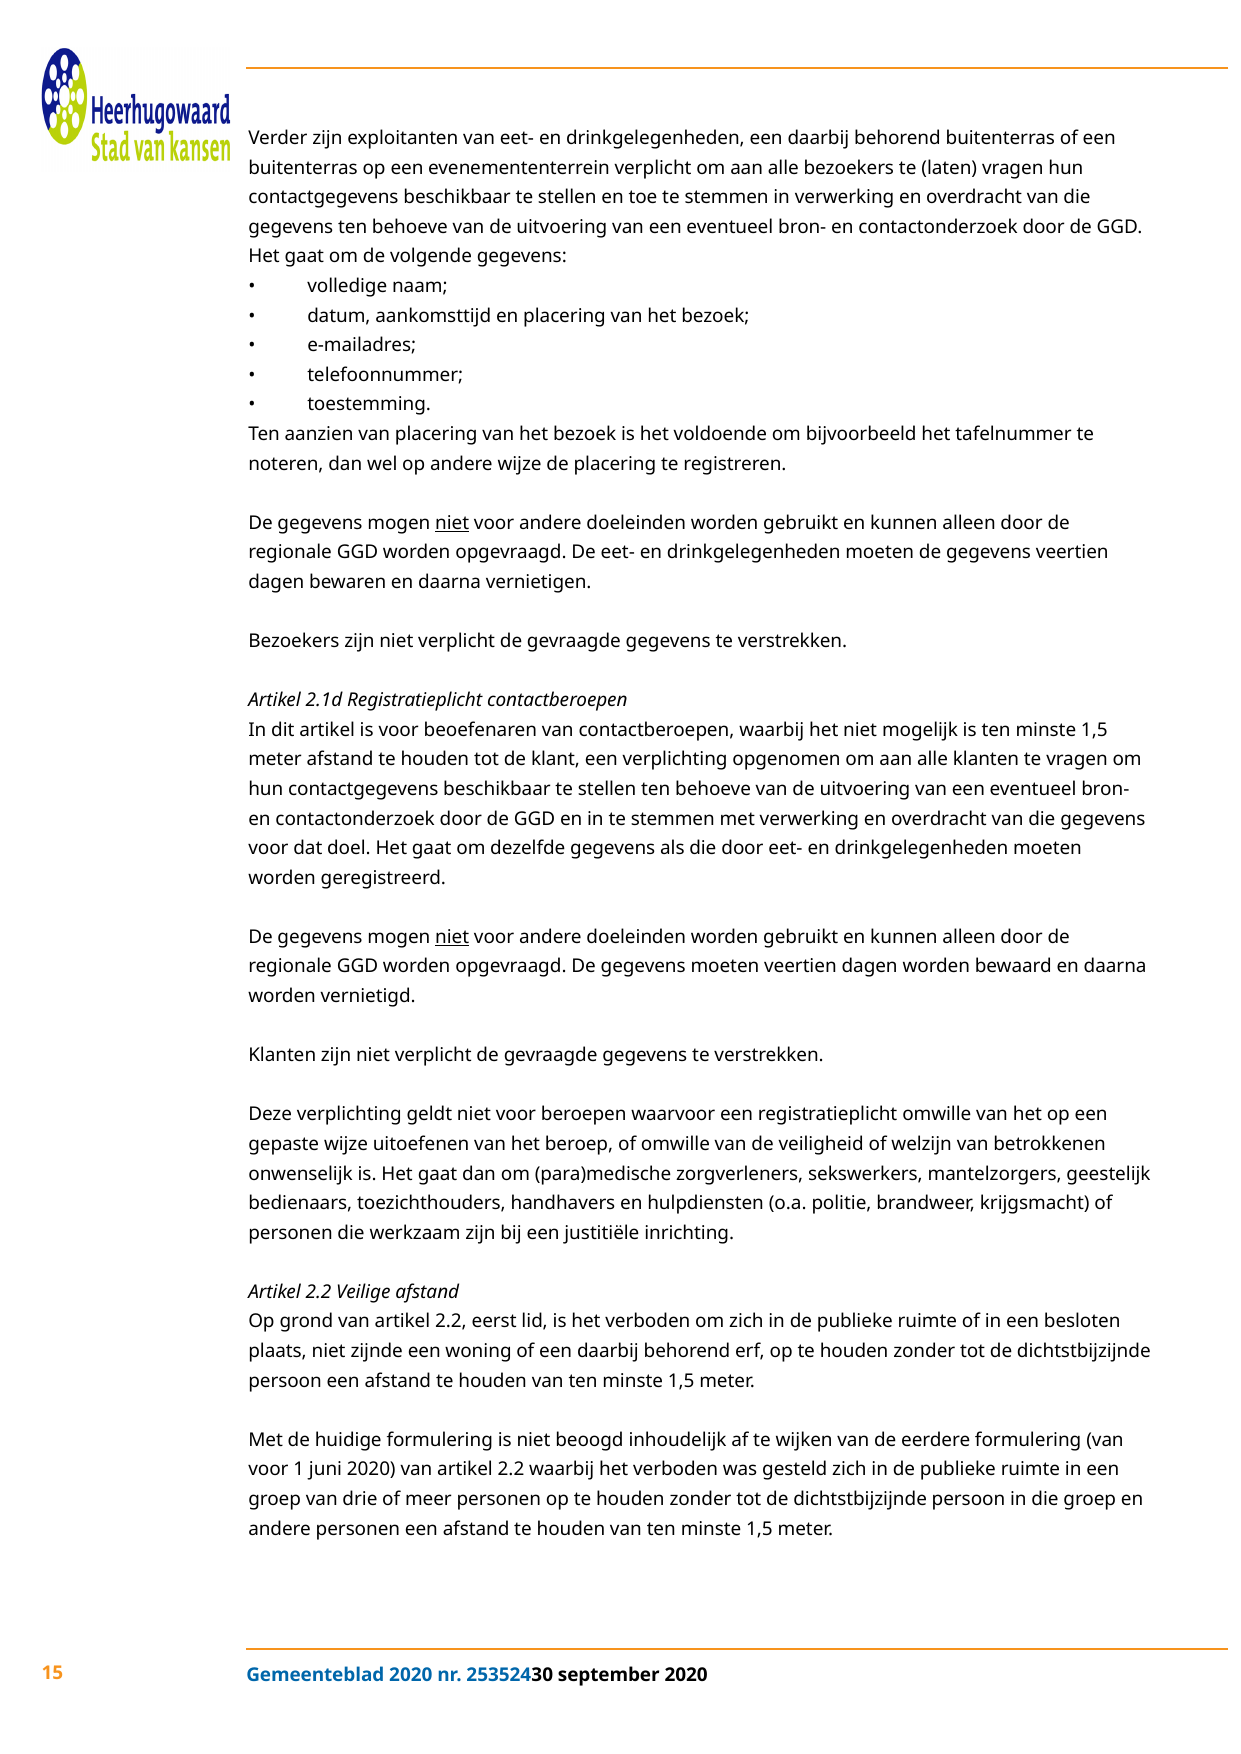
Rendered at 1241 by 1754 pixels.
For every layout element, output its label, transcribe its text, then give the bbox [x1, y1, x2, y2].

list toestemming. [248, 391, 1152, 416]
picture [41, 47, 231, 172]
list e-mailadres; [248, 331, 1152, 357]
text Ten aanzien van placering van het bezoek is het voldoende om bijvoorbeeld het tafelnummer te noteren, dan wel op andere wijze de placering te registreren. [248, 420, 1152, 476]
list telefoonnummer; [248, 361, 1152, 387]
text Verder zijn exploitanten van eet- en drinkgelegenheden, een daarbij behorend buitenterras of een buitenterras op een evenemententerrein verplicht om aan alle bezoekers te (laten) vragen hun contactgegevens beschikbaar te stellen en toe te stemmen in verwerking en overdracht van die gegevens ten behoeve van de uitvoering van een eventueel bron- en contactonderzoek door de GGD. Het gaat om de volgende gegevens: [248, 124, 1152, 268]
text In dit artikel is voor beoefenaren van contactberoepen, waarbij het niet mogelijk is ten minste 1,5 meter afstand te houden tot de klant, een verplichting opgenomen om aan alle klanten te vragen om hun contactgegevens beschikbaar te stellen ten behoeve van de uitvoering van een eventueel bron- en contactonderzoek door de GGD en in te stemmen met verwerking en overdracht van die gegevens voor dat doel. Het gaat om dezelfde gegevens als die door eet- en drinkgelegenheden moeten worden geregistreerd. [248, 716, 1152, 890]
text De gegevens mogen niet voor andere doeleinden worden gebruikt en kunnen alleen door de regionale GGD worden opgevraagd. De eet- en drinkgelegenheden moeten de gegevens veertien dagen bewaren en daarna vernietigen. [248, 509, 1152, 594]
list datum, aankomsttijd en placering van het bezoek; [248, 302, 1152, 328]
text Met de huidige formulering is niet beoogd inhoudelijk af te wijken van de eerdere formulering (van voor 1 juni 2020) van artikel 2.2 waarbij het verboden was gesteld zich in de publieke ruimte in een groep van drie of meer personen op te houden zonder tot de dichtstbijzijnde persoon in die groep en andere personen een afstand te houden van ten minste 1,5 meter. [248, 1426, 1152, 1541]
text Klanten zijn niet verplicht de gevraagde gegevens te verstrekken. [248, 1041, 1152, 1067]
text Artikel 2.1d Registratieplicht contactberoepen [248, 686, 1152, 712]
list volledige naam; [248, 272, 1152, 298]
text De gegevens mogen niet voor andere doeleinden worden gebruikt en kunnen alleen door de regionale GGD worden opgevraagd. De gegevens moeten veertien dagen worden bewaard en daarna worden vernietigd. [248, 923, 1152, 1008]
text Artikel 2.2 Veilige afstand [248, 1278, 1152, 1304]
text Bezoekers zijn niet verplicht de gevraagde gegevens te verstrekken. [248, 627, 1152, 653]
text Deze verplichting geldt niet voor beroepen waarvoor een registratieplicht omwille van het op een gepaste wijze uitoefenen van het beroep, of omwille van de veiligheid of welzijn van betrokkenen onwenselijk is. Het gaat dan om (para)medische zorgverleners, sekswerkers, mantelzorgers, geestelijk bedienaars, toezichthouders, handhavers en hulpdiensten (o.a. politie, brandweer, krijgsmacht) of personen die werkzaam zijn bij een justitiële inrichting. [248, 1101, 1152, 1245]
text Op grond van artikel 2.2, eerst lid, is het verboden om zich in de publieke ruimte of in een besloten plaats, niet zijnde een woning of een daarbij behorend erf, op te houden zonder tot de dichtstbijzijnde persoon een afstand te houden van ten minste 1,5 meter. [248, 1308, 1152, 1393]
